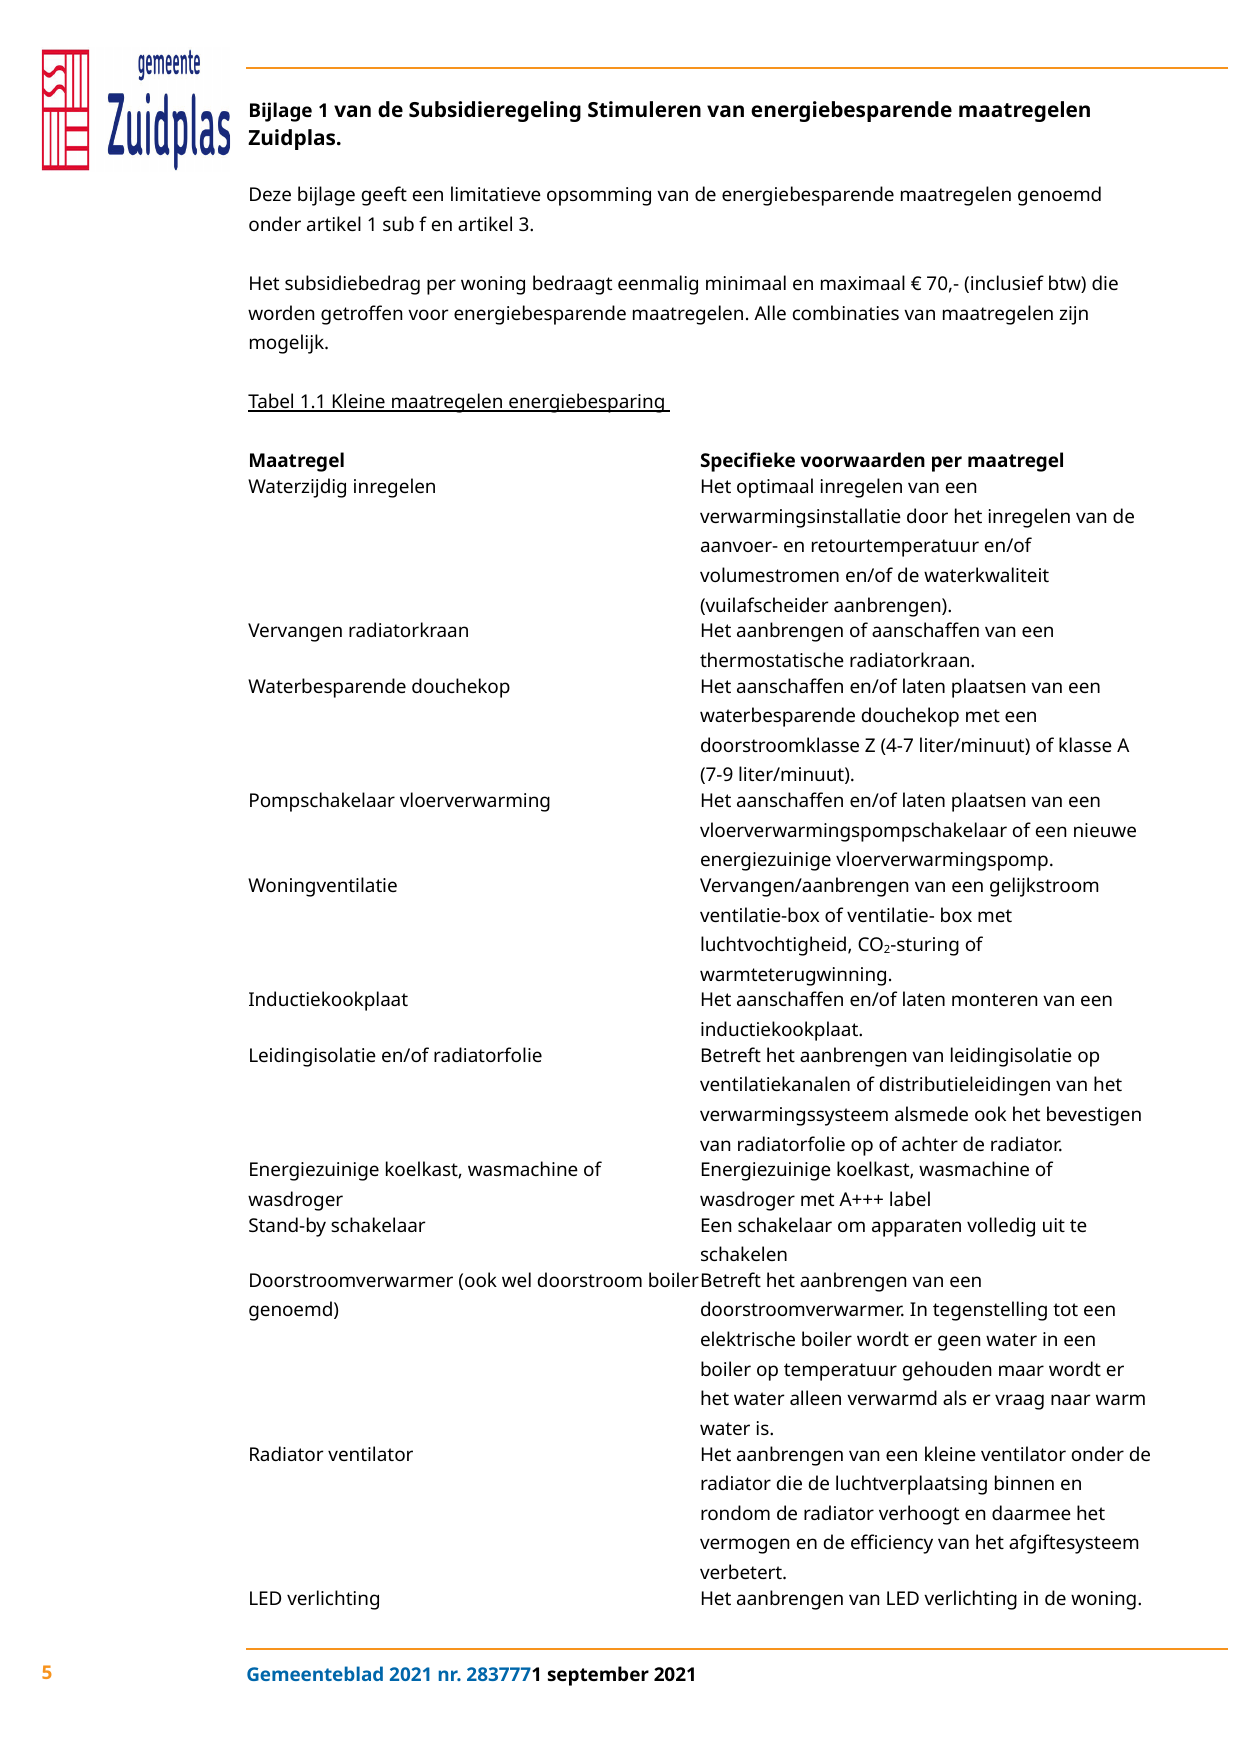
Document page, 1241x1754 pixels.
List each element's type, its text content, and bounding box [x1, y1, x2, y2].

table_cell Inductiekookplaat [248, 987, 700, 1042]
table_cell Het aanschaffen en/of laten plaatsen van een vloerverwarmingspompschakelaar of een nieuwe energiezuinige vloerverwarmingspomp. [700, 787, 1152, 872]
table_header Specifieke voorwaarden per maatregel [700, 448, 1152, 473]
table_cell LED verlichting [248, 1585, 700, 1611]
picture [41, 47, 231, 172]
table_cell Leidingisolatie en/of radiatorfolie [248, 1042, 700, 1156]
table_cell Vervangen radiatorkraan [248, 618, 700, 673]
table_cell Waterzijdig inregelen [248, 474, 700, 617]
table_cell Radiator ventilator [248, 1441, 700, 1585]
table_cell Waterbesparende douchekop [248, 673, 700, 787]
table_cell Pompschakelaar vloerverwarming [248, 787, 700, 872]
table_cell Een schakelaar om apparaten volledig uit te schakelen [700, 1212, 1152, 1267]
table_cell Het aanbrengen van een kleine ventilator onder de radiator die de luchtverplaatsing binnen en rondom de radiator verhoogt en daarmee het vermogen en de efficiency van het afgiftesysteem verbetert. [700, 1441, 1152, 1585]
text Deze bijlage geeft een limitatieve opsomming van de energiebesparende maatregelen genoemd onder artikel 1 sub f en artikel 3. [248, 181, 1152, 237]
table_cell Doorstroomverwarmer (ook wel doorstroom boiler genoemd) [248, 1267, 700, 1441]
table_cell Vervangen/aanbrengen van een gelijkstroom ventilatie-box of ventilatie- box met luchtvochtigheid, CO2-sturing of warmteterugwinning. [700, 872, 1152, 987]
table_cell Het aanbrengen of aanschaffen van een thermostatische radiatorkraan. [700, 618, 1152, 673]
text Tabel 1.1 Kleine maatregelen energiebesparing [248, 388, 1152, 414]
text Het subsidiebedrag per woning bedraagt eenmalig minimaal en maximaal € 70,- (inclusief btw) die worden getroffen voor energiebesparende maatregelen. Alle combinaties van maatregelen zijn mogelijk. [248, 270, 1152, 355]
table_cell Betreft het aanbrengen van een doorstroomverwarmer. In tegenstelling tot een elektrische boiler wordt er geen water in een boiler op temperatuur gehouden maar wordt er het water alleen verwarmd als er vraag naar warm water is. [700, 1267, 1152, 1441]
text Bijlage 1 van de Subsidieregeling Stimuleren van energiebesparende maatregelen Zuidplas. [248, 95, 1152, 152]
table_cell Energiezuinige koelkast, wasmachine of wasdroger [248, 1156, 700, 1212]
table_cell Het aanbrengen van LED verlichting in de woning. [700, 1585, 1152, 1611]
table_header Maatregel [248, 448, 700, 473]
table_cell Stand-by schakelaar [248, 1212, 700, 1267]
table_cell Energiezuinige koelkast, wasmachine of wasdroger met A+++ label [700, 1156, 1152, 1212]
table_cell Betreft het aanbrengen van leidingisolatie op ventilatiekanalen of distributieleidingen van het verwarmingssysteem alsmede ook het bevestigen van radiatorfolie op of achter de radiator. [700, 1042, 1152, 1156]
table_cell Het aanschaffen en/of laten monteren van een inductiekookplaat. [700, 987, 1152, 1042]
table_cell Het aanschaffen en/of laten plaatsen van een waterbesparende douchekop met een doorstroomklasse Z (4-7 liter/minuut) of klasse A (7-9 liter/minuut). [700, 673, 1152, 787]
table_cell Woningventilatie [248, 872, 700, 987]
table_cell Het optimaal inregelen van een verwarmingsinstallatie door het inregelen van de aanvoer- en retourtemperatuur en/of volumestromen en/of de waterkwaliteit (vuilafscheider aanbrengen). [700, 474, 1152, 617]
